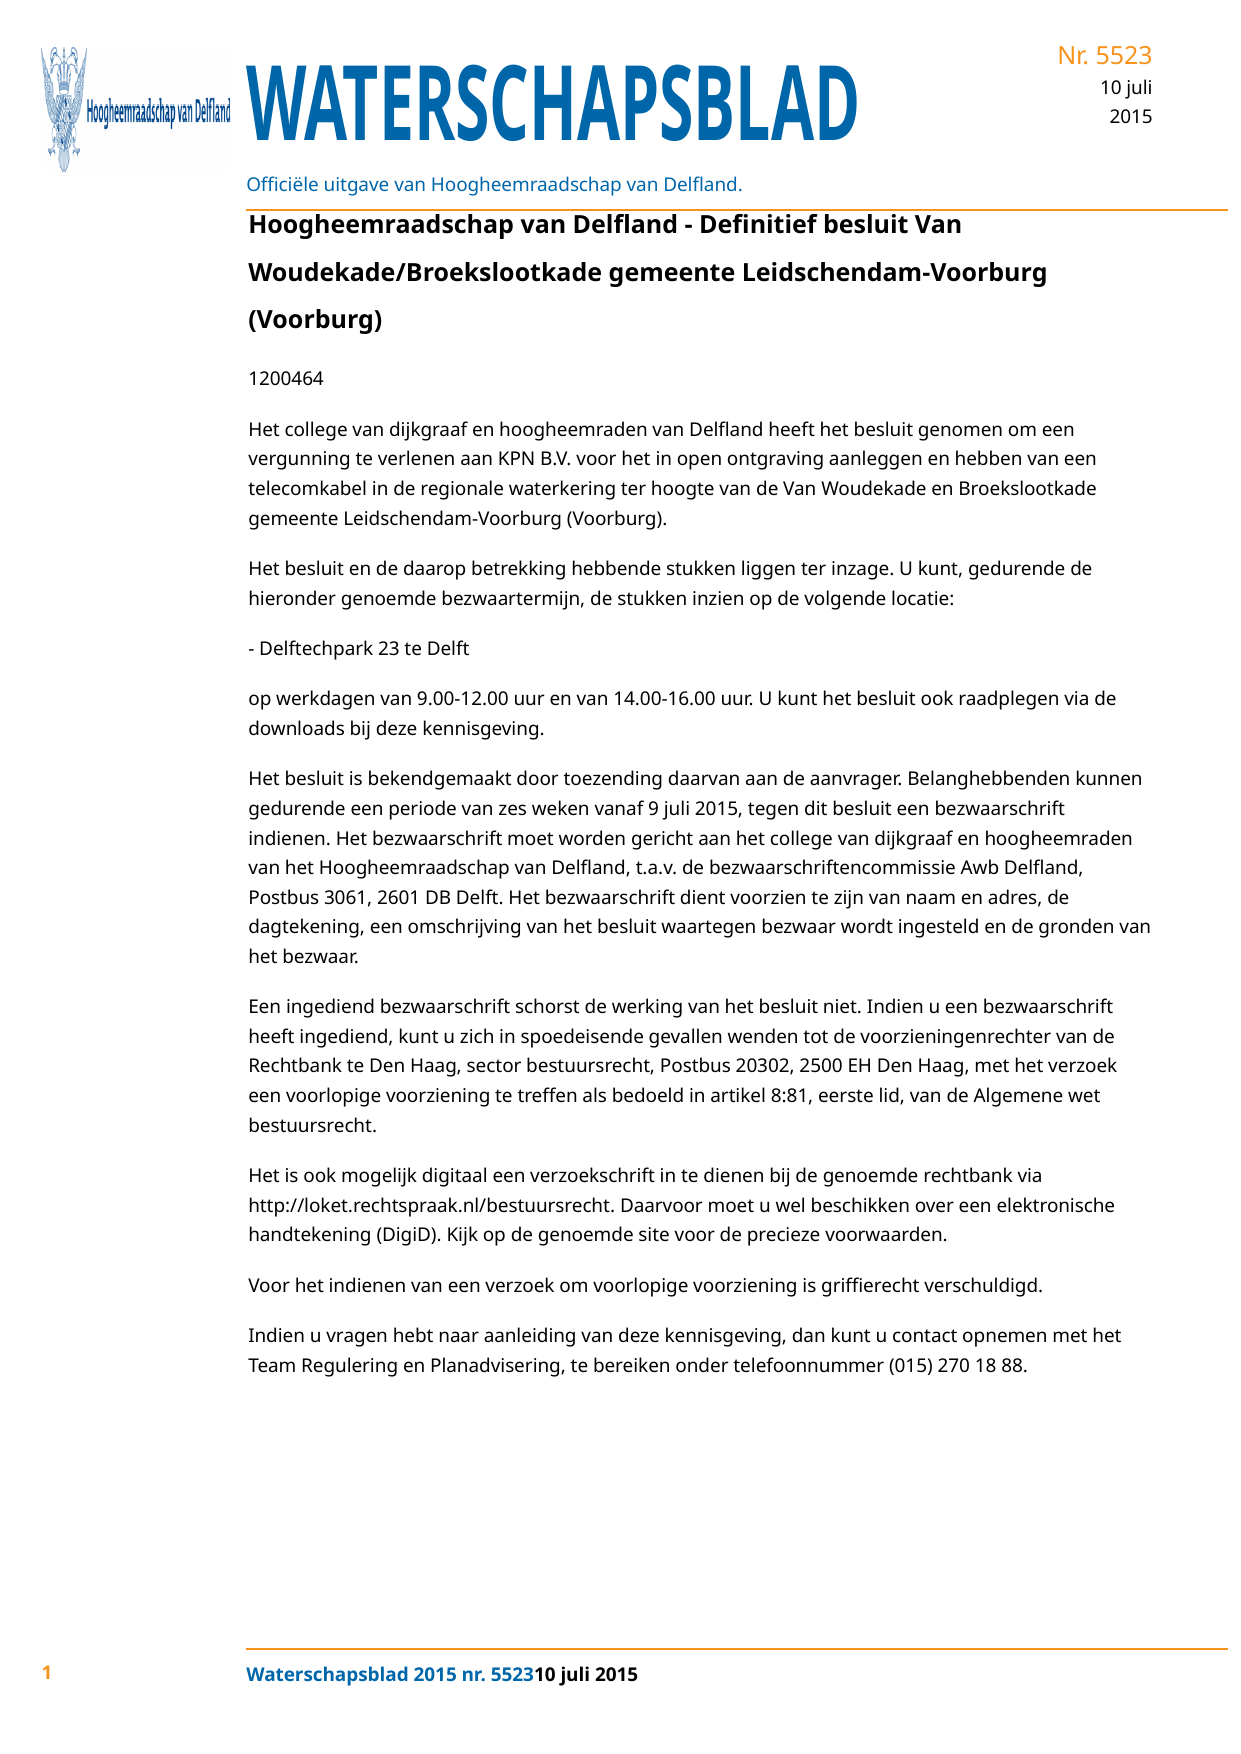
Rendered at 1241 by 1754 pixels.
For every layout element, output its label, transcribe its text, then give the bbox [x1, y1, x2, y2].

text Indien u vragen hebt naar aanleiding van deze kennisgeving, dan kunt u contact opnemen met het Team Regulering en Planadvisering, te bereiken onder telefoonnummer (015) 270 18 88. [248, 1322, 1152, 1377]
text Het college van dijkgraaf en hoogheemraden van Delfland heeft het besluit genomen om een vergunning te verlenen aan KPN B.V. voor het in open ontgraving aanleggen en hebben van een telecomkabel in de regionale waterkering ter hoogte van de Van Woudekade en Broekslootkade gemeente Leidschendam-Voorburg (Voorburg). [248, 416, 1152, 530]
picture [41, 47, 231, 172]
text - Delftechpark 23 te Delft [248, 635, 1152, 661]
text op werkdagen van 9.00-12.00 uur en van 14.00-16.00 uur. U kunt het besluit ook raadplegen via de downloads bij deze kennisgeving. [248, 686, 1152, 741]
text Een ingediend bezwaarschrift schorst de werking van het besluit niet. Indien u een bezwaarschrift heeft ingediend, kunt u zich in spoedeisende gevallen wenden tot de voorzieningenrechter van de Rechtbank te Den Haag, sector bestuursrecht, Postbus 20302, 2500 EH Den Haag, met het verzoek een voorlopige voorziening te treffen als bedoeld in artikel 8:81, eerste lid, van de Algemene wet bestuursrecht. [248, 993, 1152, 1137]
text Het is ook mogelijk digitaal een verzoekschrift in te dienen bij de genoemde rechtbank via http://loket.rechtspraak.nl/bestuursrecht. Daarvoor moet u wel beschikken over een elektronische handtekening (DigiD). Kijk op de genoemde site voor de precieze voorwaarden. [248, 1162, 1152, 1247]
text Het besluit en de daarop betrekking hebbende stukken liggen ter inzage. U kunt, gedurende de hieronder genoemde bezwaartermijn, de stukken inzien op de volgende locatie: [248, 555, 1152, 610]
text Het besluit is bekendgemaakt door toezending daarvan aan de aanvrager. Belanghebbenden kunnen gedurende een periode van zes weken vanaf 9 juli 2015, tegen dit besluit een bezwaarschrift indienen. Het bezwaarschrift moet worden gericht aan het college van dijkgraaf en hoogheemraden van het Hoogheemraadschap van Delfland, t.a.v. de bezwaarschriftencommissie Awb Delfland, Postbus 3061, 2601 DB Delft. Het bezwaarschrift dient voorzien te zijn van naam en adres, de dagtekening, een omschrijving van het besluit waartegen bezwaar wordt ingesteld en de gronden van het bezwaar. [248, 766, 1152, 969]
text Voor het indienen van een verzoek om voorlopige voorziening is griffierecht verschuldigd. [248, 1272, 1152, 1297]
text Hoogheemraadschap van Delfland - Definitief besluit Van Woudekade/Broekslootkade gemeente Leidschendam-Voorburg (Voorburg) [248, 211, 1152, 336]
text 1200464 [248, 366, 1152, 391]
